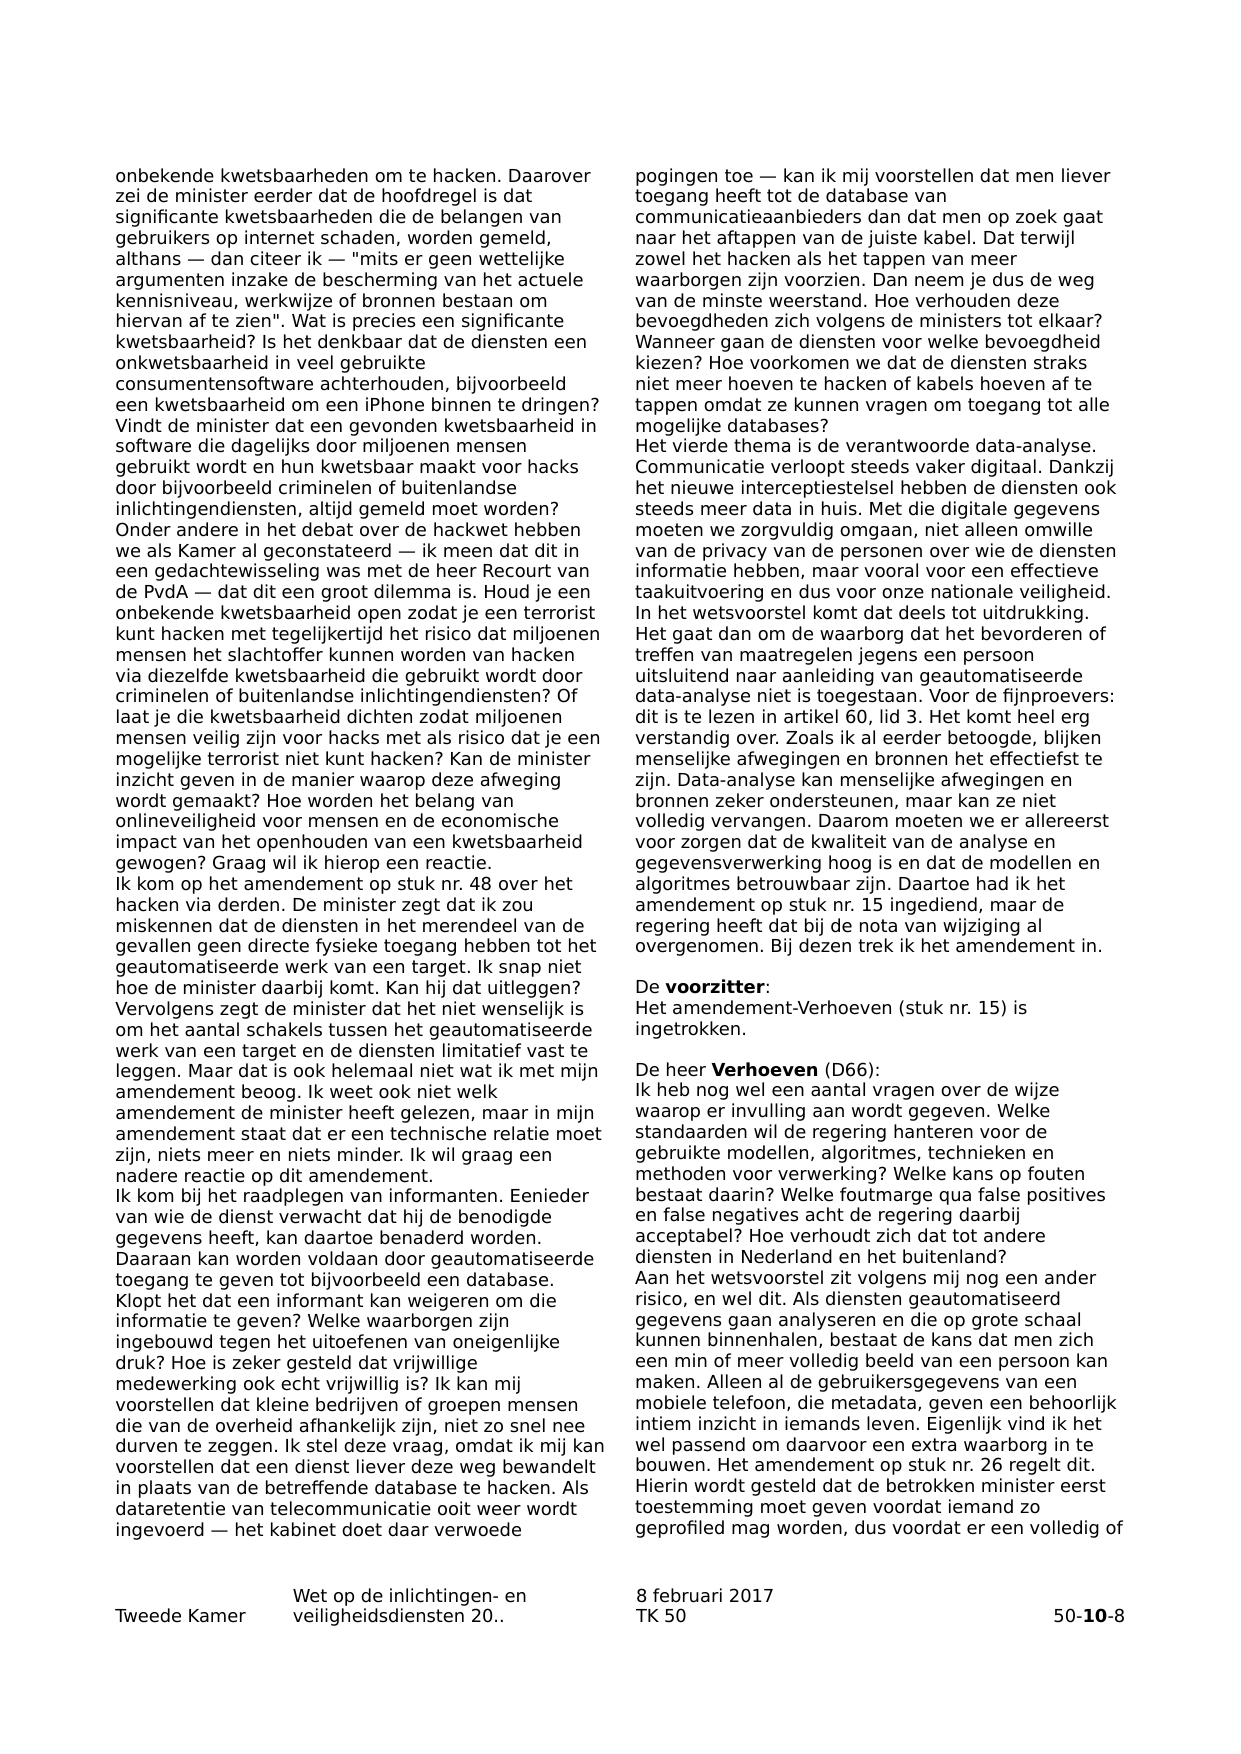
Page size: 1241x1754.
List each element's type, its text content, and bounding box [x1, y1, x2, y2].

text Ik kom bij het raadplegen van informanten. Eenieder van wie de dienst verwacht dat hij de benodigde gegevens heeft, kan daartoe benaderd worden. Daaraan kan worden voldaan door geautomatiseerde toegang te geven tot bijvoorbeeld een database. Klopt het dat een informant kan weigeren om die informatie te geven? Welke waarborgen zijn ingebouwd tegen het uitoefenen van oneigenlijke druk? Hoe is zeker gesteld dat vrijwillige medewerking ook echt vrijwillig is? Ik kan mij voorstellen dat kleine bedrijven of groepen mensen die van de overheid afhankelijk zijn, niet zo snel nee durven te zeggen. Ik stel deze vraag, omdat ik mij kan voorstellen dat een dienst liever deze weg bewandelt in plaats van de betreffende database te hacken. Als dataretentie van telecommunicatie ooit weer wordt ingevoerd — het kabinet doet daar verwoede [115, 1186, 605, 1540]
text Het vierde thema is de verantwoorde data-analyse. Communicatie verloopt steeds vaker digitaal. Dankzij het nieuwe interceptiestelsel hebben de diensten ook steeds meer data in huis. Met die digitale gegevens moeten we zorgvuldig omgaan, niet alleen omwille van de privacy van de personen over wie de diensten informatie hebben, maar vooral voor een effectieve taakuitvoering en dus voor onze nationale veiligheid. In het wetsvoorstel komt dat deels tot uitdrukking. Het gaat dan om de waarborg dat het bevorderen of treffen van maatregelen jegens een persoon uitsluitend naar aanleiding van geautomatiseerde data-analyse niet is toegestaan. Voor de fijnproevers: dit is te lezen in artikel 60, lid 3. Het komt heel erg verstandig over. Zoals ik al eerder betoogde, blijken menselijke afwegingen en bronnen het effectiefst te zijn. Data-analyse kan menselijke afwegingen en bronnen zeker ondersteunen, maar kan ze niet volledig vervangen. Daarom moeten we er allereerst voor zorgen dat de kwaliteit van de analyse en gegevensverwerking hoog is en dat de modellen en algoritmes betrouwbaar zijn. Daartoe had ik het amendement op stuk nr. 15 ingediend, maar de regering heeft dat bij de nota van wijziging al overgenomen. Bij dezen trek ik het amendement in. [635, 436, 1125, 957]
text De heer Verhoeven (D66): [635, 1059, 1125, 1080]
text Het amendement-Verhoeven (stuk nr. 15) is ingetrokken. [635, 998, 1125, 1039]
text pogingen toe — kan ik mij voorstellen dat men liever toegang heeft tot de database van communicatieaanbieders dan dat men op zoek gaat naar het aftappen van de juiste kabel. Dat terwijl zowel het hacken als het tappen van meer waarborgen zijn voorzien. Dan neem je dus de weg van de minste weerstand. Hoe verhouden deze bevoegdheden zich volgens de ministers tot elkaar? Wanneer gaan de diensten voor welke bevoegdheid kiezen? Hoe voorkomen we dat de diensten straks niet meer hoeven te hacken of kabels hoeven af te tappen omdat ze kunnen vragen om toegang tot alle mogelijke databases? [635, 165, 1125, 436]
text Ik kom op het amendement op stuk nr. 48 over het hacken via derden. De minister zegt dat ik zou miskennen dat de diensten in het merendeel van de gevallen geen directe fysieke toegang hebben tot het geautomatiseerde werk van een target. Ik snap niet hoe de minister daarbij komt. Kan hij dat uitleggen? Vervolgens zegt de minister dat het niet wenselijk is om het aantal schakels tussen het geautomatiseerde werk van een target en de diensten limitatief vast te leggen. Maar dat is ook helemaal niet wat ik met mijn amendement beoog. Ik weet ook niet welk amendement de minister heeft gelezen, maar in mijn amendement staat dat er een technische relatie moet zijn, niets meer en niets minder. Ik wil graag een nadere reactie op dit amendement. [115, 874, 605, 1186]
text Aan het wetsvoorstel zit volgens mij nog een ander risico, en wel dit. Als diensten geautomatiseerd gegevens gaan analyseren en die op grote schaal kunnen binnenhalen, bestaat de kans dat men zich een min of meer volledig beeld van een persoon kan maken. Alleen al de gebruikersgegevens van een mobiele telefoon, die metadata, geven een behoorlijk intiem inzicht in iemands leven. Eigenlijk vind ik het wel passend om daarvoor een extra waarborg in te bouwen. Het amendement op stuk nr. 26 regelt dit. Hierin wordt gesteld dat de betrokken minister eerst toestemming moet geven voordat iemand zo geprofiled mag worden, dus voordat er een volledig of [635, 1268, 1125, 1538]
text De voorzitter: [635, 977, 1125, 998]
text onbekende kwetsbaarheden om te hacken. Daarover zei de minister eerder dat de hoofdregel is dat significante kwetsbaarheden die de belangen van gebruikers op internet schaden, worden gemeld, althans — dan citeer ik — "mits er geen wettelijke argumenten inzake de bescherming van het actuele kennisniveau, werkwijze of bronnen bestaan om hiervan af te zien". Wat is precies een significante kwetsbaarheid? Is het denkbaar dat de diensten een onkwetsbaarheid in veel gebruikte consumentensoftware achterhouden, bijvoorbeeld een kwetsbaarheid om een iPhone binnen te dringen? Vindt de minister dat een gevonden kwetsbaarheid in software die dagelijks door miljoenen mensen gebruikt wordt en hun kwetsbaar maakt voor hacks door bijvoorbeeld criminelen of buitenlandse inlichtingendiensten, altijd gemeld moet worden? Onder andere in het debat over de hackwet hebben we als Kamer al geconstateerd — ik meen dat dit in een gedachtewisseling was met de heer Recourt van de PvdA — dat dit een groot dilemma is. Houd je een onbekende kwetsbaarheid open zodat je een terrorist kunt hacken met tegelijkertijd het risico dat miljoenen mensen het slachtoffer kunnen worden van hacken via diezelfde kwetsbaarheid die gebruikt wordt door criminelen of buitenlandse inlichtingendiensten? Of laat je die kwetsbaarheid dichten zodat miljoenen mensen veilig zijn voor hacks met als risico dat je een mogelijke terrorist niet kunt hacken? Kan de minister inzicht geven in de manier waarop deze afweging wordt gemaakt? Hoe worden het belang van onlineveiligheid voor mensen en de economische impact van het openhouden van een kwetsbaarheid gewogen? Graag wil ik hierop een reactie. [115, 165, 605, 874]
text Ik heb nog wel een aantal vragen over de wijze waarop er invulling aan wordt gegeven. Welke standaarden wil de regering hanteren voor de gebruikte modellen, algoritmes, technieken en methoden voor verwerking? Welke kans op fouten bestaat daarin? Welke foutmarge qua false positives en false negatives acht de regering daarbij acceptabel? Hoe verhoudt zich dat tot andere diensten in Nederland en het buitenland? [635, 1080, 1125, 1268]
